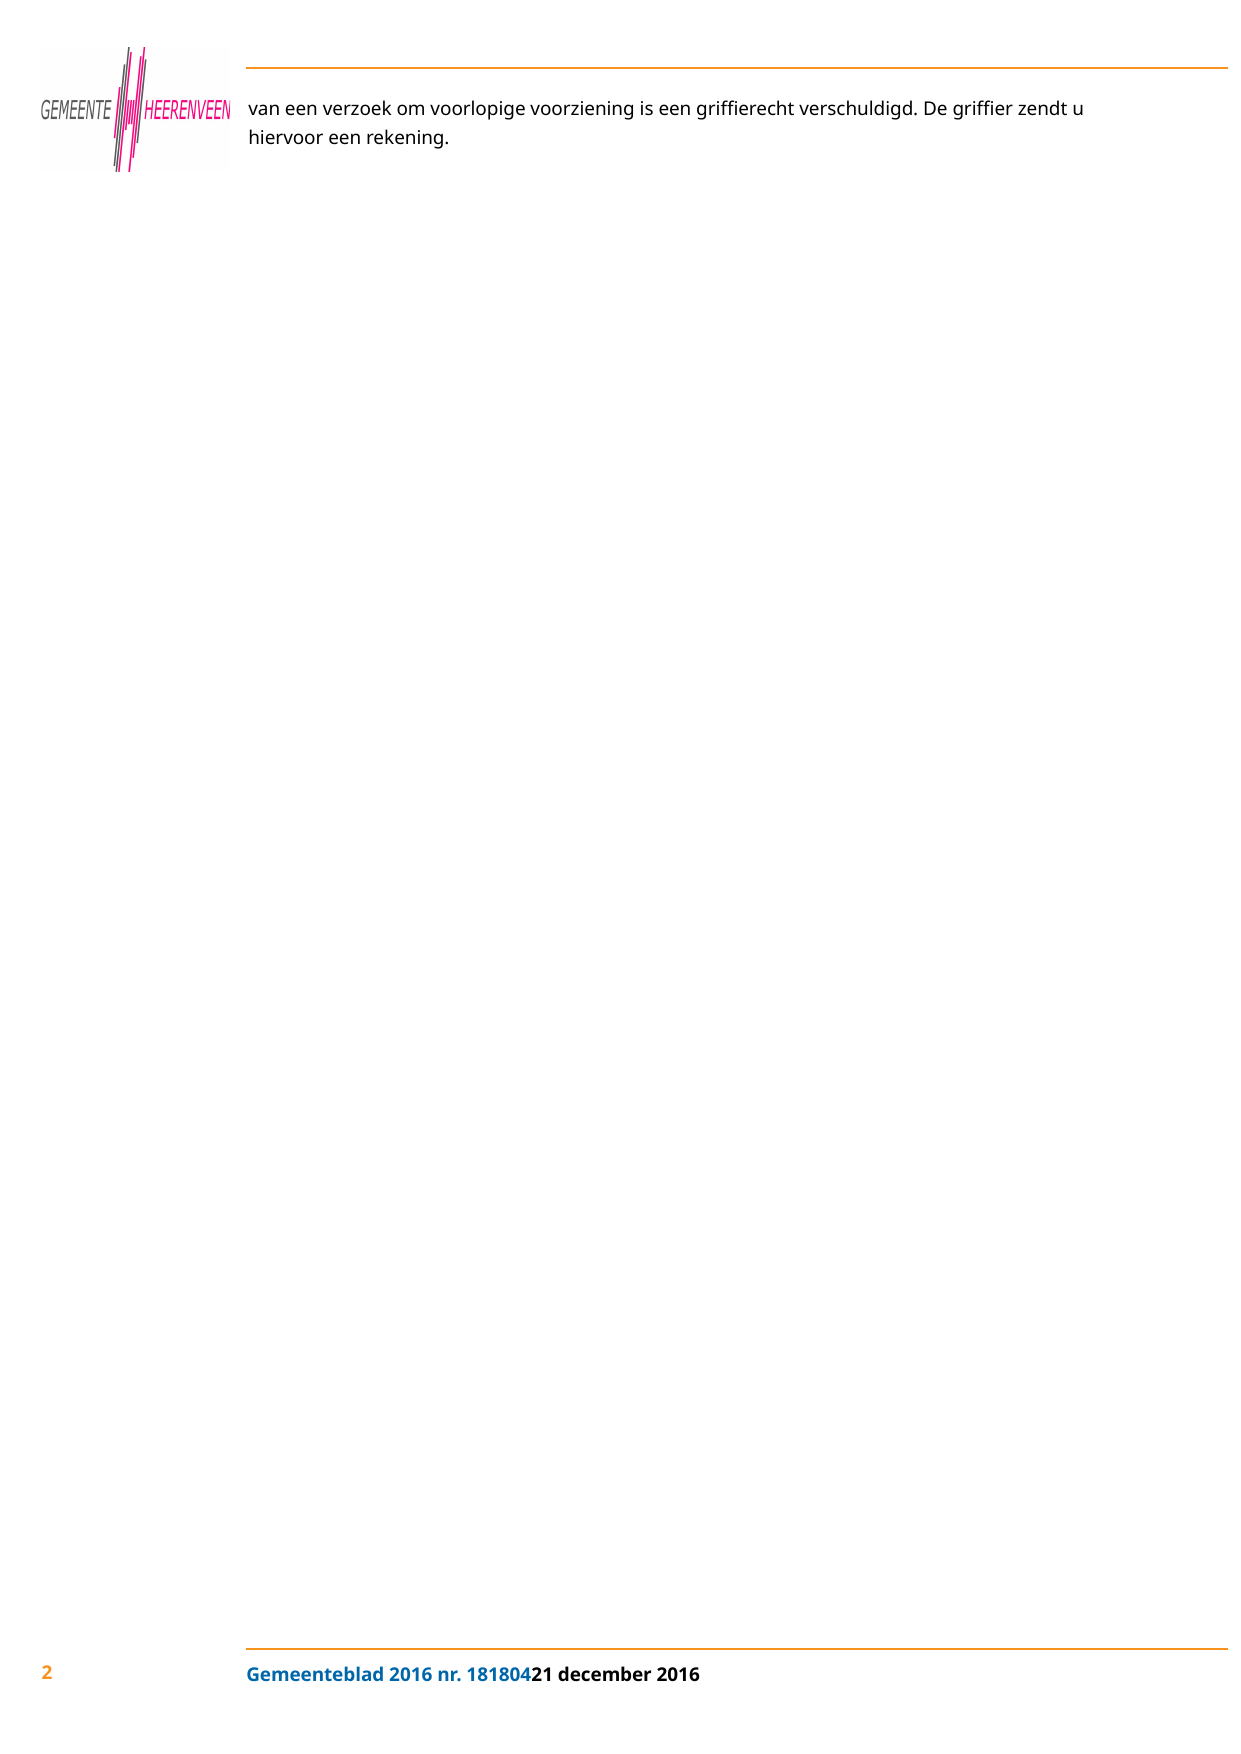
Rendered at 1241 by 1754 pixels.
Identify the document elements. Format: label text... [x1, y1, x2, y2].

text van een verzoek om voorlopige voorziening is een griffierecht verschuldigd. De griffier zendt u hiervoor een rekening. [248, 95, 1152, 150]
picture [41, 47, 231, 172]
